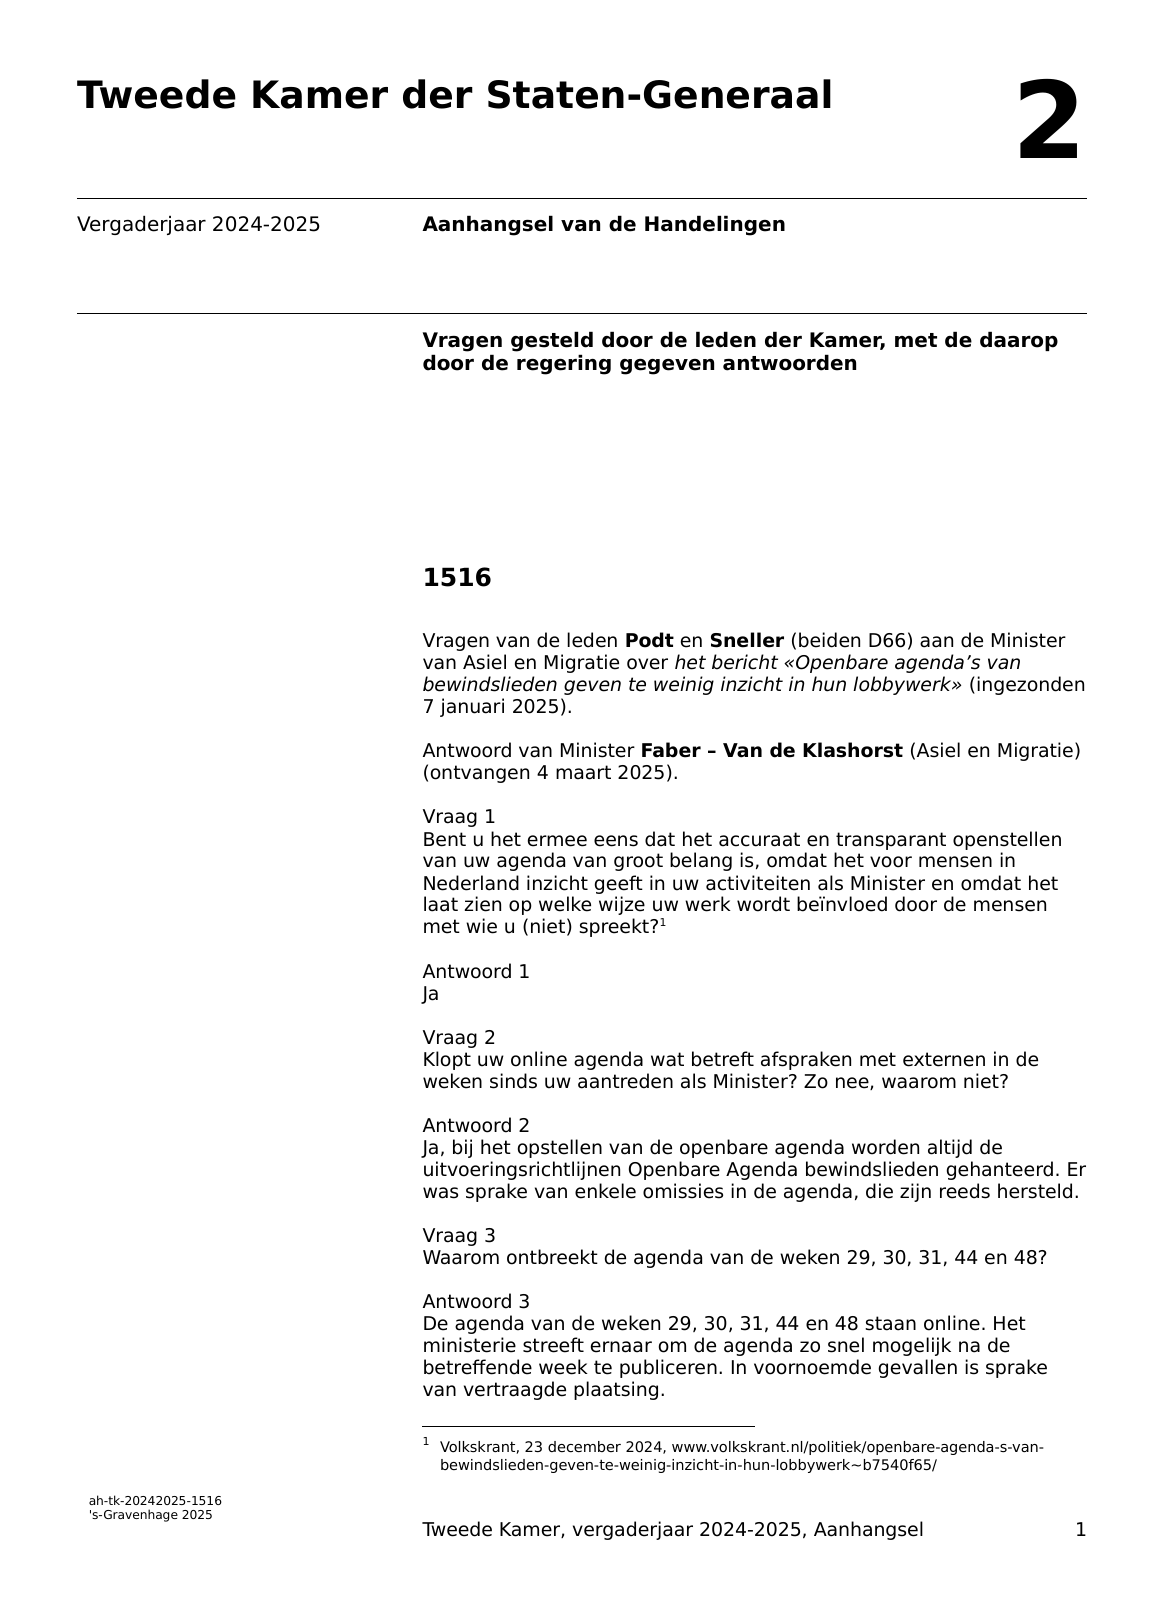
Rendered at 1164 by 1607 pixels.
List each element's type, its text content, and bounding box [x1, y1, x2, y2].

table_cell Vragen gesteld door de leden der Kamer, met de daarop door de regering gegeven antwoorden [422, 314, 1087, 375]
text Antwoord 1 [422, 961, 1087, 982]
text Bent u het ermee eens dat het accuraat en transparant openstellen van uw agenda van groot belang is, omdat het voor mensen in Nederland inzicht geeft in uw activiteiten als Minister en omdat het laat zien op welke wijze uw werk wordt beïnvloed door de mensen met wie u (niet) spreekt? [422, 828, 1087, 938]
text 's-Gravenhage 2025 [88, 1508, 323, 1522]
table_header Tweede Kamer der Staten-Generaal [77, 59, 886, 198]
text ah-tk-20242025-1516 [88, 1494, 323, 1508]
text Ja [422, 982, 1087, 1004]
text 1516 [422, 563, 1087, 592]
text Waarom ontbreekt de agenda van de weken 29, 30, 31, 44 en 48? [422, 1247, 1087, 1269]
text Volkskrant, 23 december 2024, www.volkskrant.nl/politiek/openbare-agenda-s-van-bewindslieden-geven-te-weinig-inzicht-in-hun-lobbywerk~b7540f65/ [422, 1435, 1087, 1474]
text Vragen van de leden Podt en Sneller (beiden D66) aan de Minister van Asiel en Migratie over het bericht «Openbare agenda’s van bewindslieden geven te weinig inzicht in hun lobbywerk» (ingezonden 7 januari 2025). [422, 630, 1087, 718]
text Vraag 3 [422, 1225, 1087, 1247]
table_header 2 [886, 59, 1087, 198]
table_cell [77, 314, 422, 375]
text Vraag 1 [422, 806, 1087, 828]
text Vraag 2 [422, 1027, 1087, 1049]
text Ja, bij het opstellen van de openbare agenda worden altijd de uitvoeringsrichtlijnen Openbare Agenda bewindslieden gehanteerd. Er was sprake van enkele omissies in de agenda, die zijn reeds hersteld. [422, 1137, 1087, 1203]
text Antwoord van Minister Faber – Van de Klashorst (Asiel en Migratie) (ontvangen 4 maart 2025). [422, 740, 1087, 784]
text Antwoord 3 [422, 1291, 1087, 1313]
text Antwoord 2 [422, 1115, 1087, 1137]
text Klopt uw online agenda wat betreft afspraken met externen in de weken sinds uw aantreden als Minister? Zo nee, waarom niet? [422, 1049, 1087, 1093]
table_cell Aanhangsel van de Handelingen [422, 199, 1087, 313]
table_cell Vergaderjaar 2024-2025 [77, 199, 422, 313]
text De agenda van de weken 29, 30, 31, 44 en 48 staan online. Het ministerie streeft ernaar om de agenda zo snel mogelijk na de betreffende week te publiceren. In voornoemde gevallen is sprake van vertraagde plaatsing. [422, 1313, 1087, 1401]
